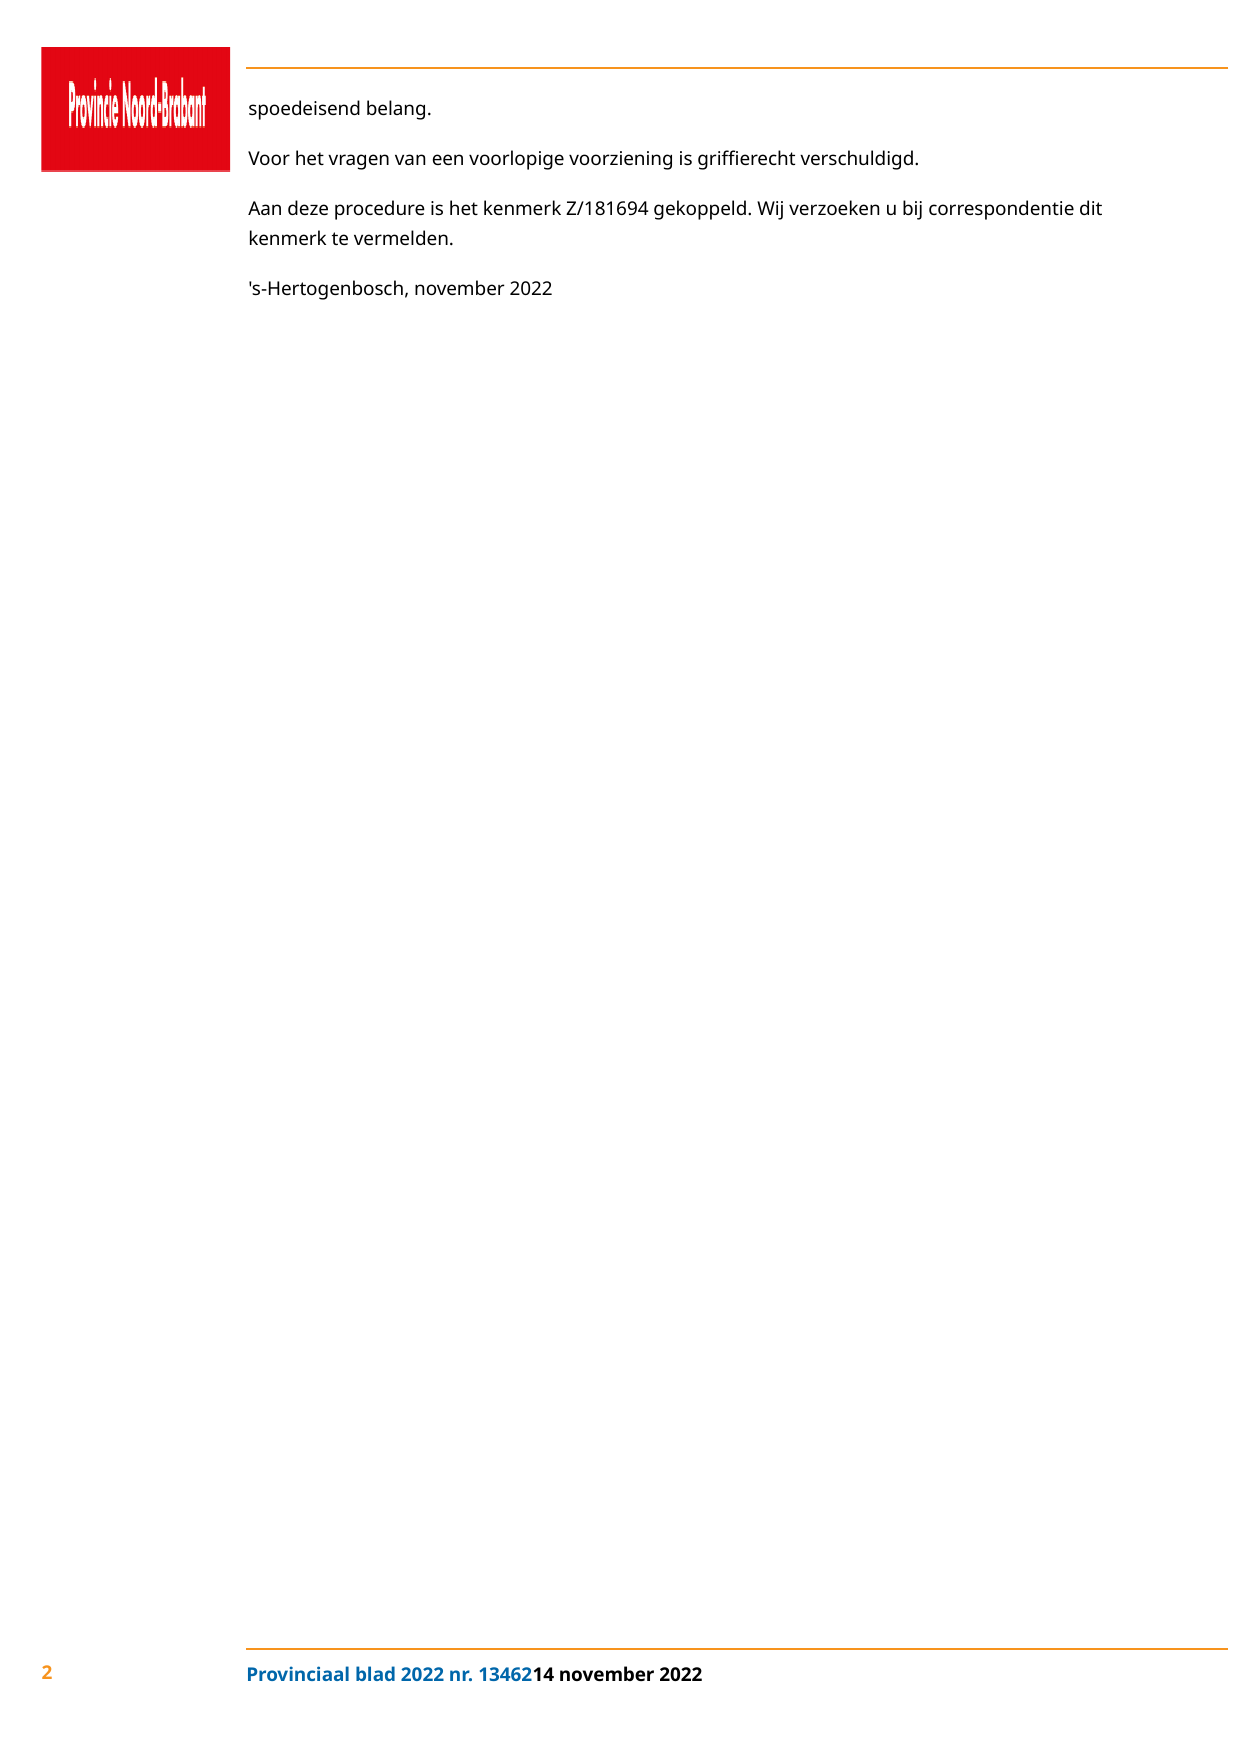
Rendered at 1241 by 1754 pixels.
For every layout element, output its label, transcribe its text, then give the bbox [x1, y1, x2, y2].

picture [41, 47, 231, 172]
text Aan deze procedure is het kenmerk Z/181694 gekoppeld. Wij verzoeken u bij correspondentie dit kenmerk te vermelden. [248, 196, 1152, 251]
text Voor het vragen van een voorlopige voorziening is griffierecht verschuldigd. [248, 145, 1152, 171]
text spoedeisend belang. [248, 95, 1152, 121]
text 's-Hertogenbosch, november 2022 [248, 276, 1152, 301]
